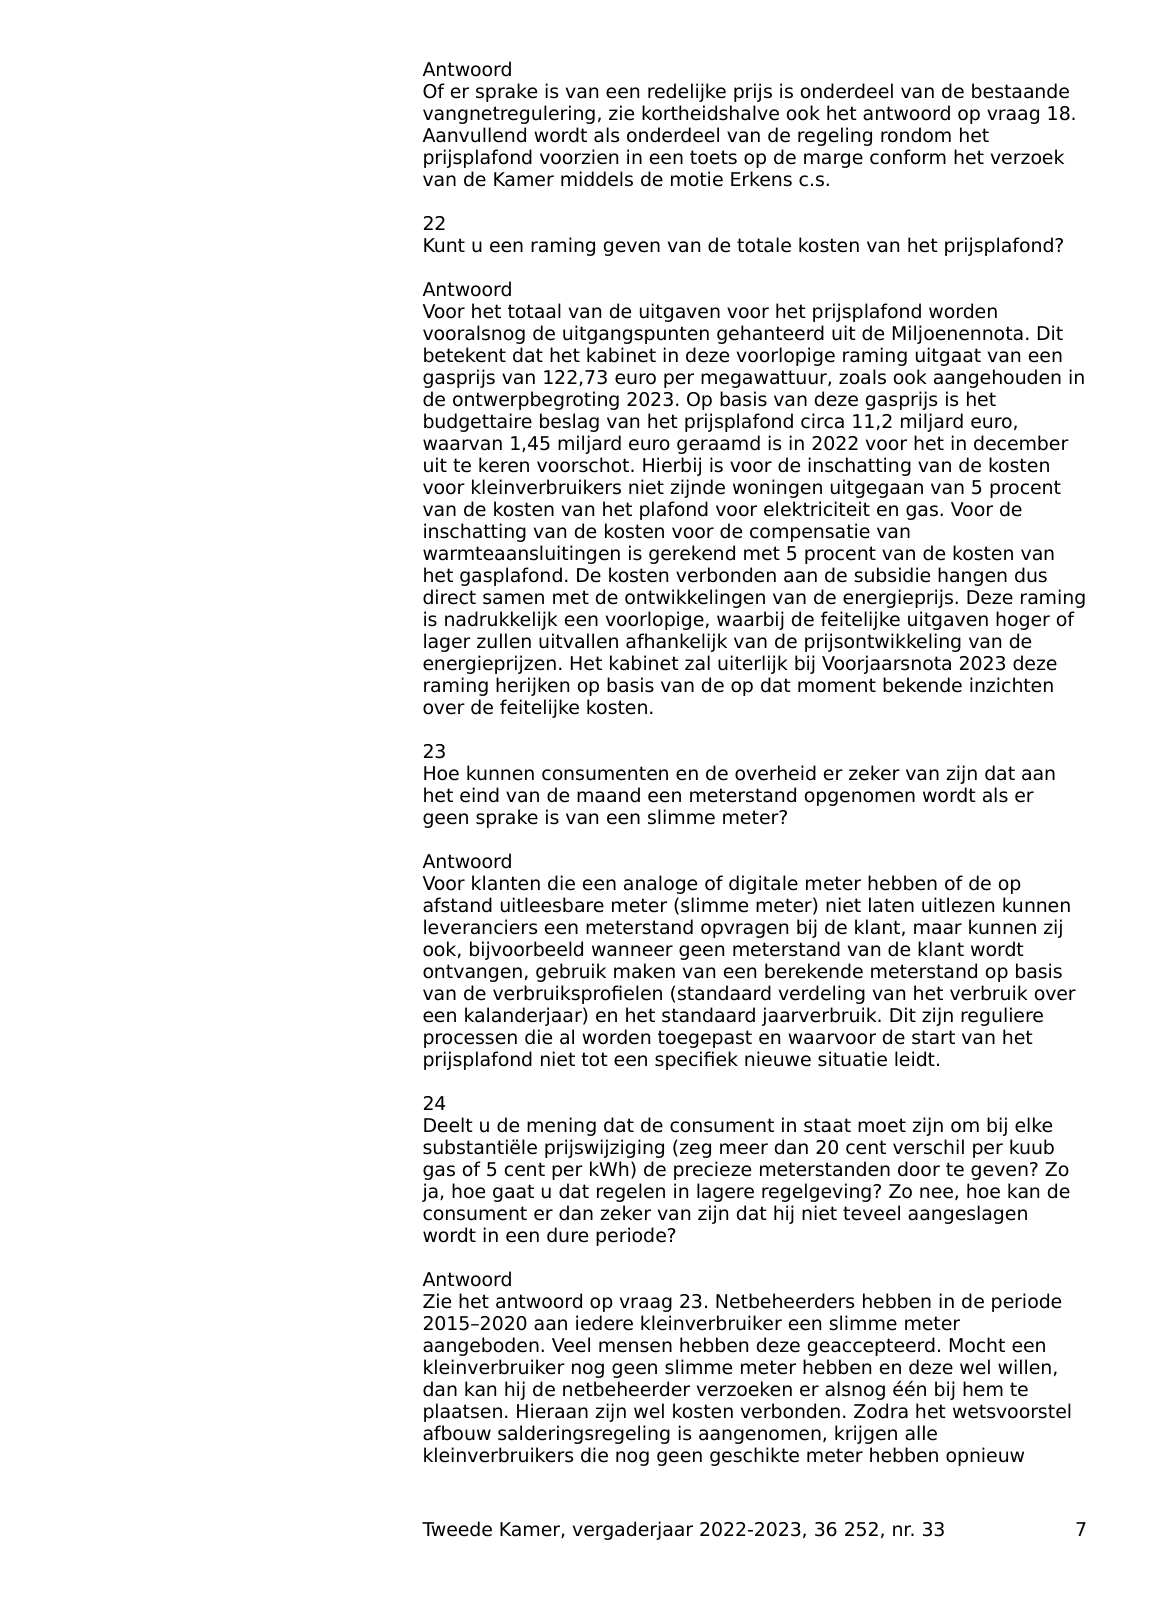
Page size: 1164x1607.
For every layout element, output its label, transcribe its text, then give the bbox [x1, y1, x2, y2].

text 23 [422, 741, 1087, 763]
text Antwoord [422, 59, 1087, 81]
text Deelt u de mening dat de consument in staat moet zijn om bij elke substantiële prijswijziging (zeg meer dan 20 cent verschil per kuub gas of 5 cent per kWh) de precieze meterstanden door te geven? Zo ja, hoe gaat u dat regelen in lagere regelgeving? Zo nee, hoe kan de consument er dan zeker van zijn dat hij niet teveel aangeslagen wordt in een dure periode? [422, 1115, 1087, 1247]
text Kunt u een raming geven van de totale kosten van het prijsplafond? [422, 235, 1087, 257]
text Voor het totaal van de uitgaven voor het prijsplafond worden vooralsnog de uitgangspunten gehanteerd uit de Miljoenennota. Dit betekent dat het kabinet in deze voorlopige raming uitgaat van een gasprijs van 122,73 euro per megawattuur, zoals ook aangehouden in de ontwerpbegroting 2023. Op basis van deze gasprijs is het budgettaire beslag van het prijsplafond circa 11,2 miljard euro, waarvan 1,45 miljard euro geraamd is in 2022 voor het in december uit te keren voorschot. Hierbij is voor de inschatting van de kosten voor kleinverbruikers niet zijnde woningen uitgegaan van 5 procent van de kosten van het plafond voor elektriciteit en gas. Voor de inschatting van de kosten voor de compensatie van warmteaansluitingen is gerekend met 5 procent van de kosten van het gasplafond. De kosten verbonden aan de subsidie hangen dus direct samen met de ontwikkelingen van de energieprijs. Deze raming is nadrukkelijk een voorlopige, waarbij de feitelijke uitgaven hoger of lager zullen uitvallen afhankelijk van de prijsontwikkeling van de energieprijzen. Het kabinet zal uiterlijk bij Voorjaarsnota 2023 deze raming herijken op basis van de op dat moment bekende inzichten over de feitelijke kosten. [422, 301, 1087, 719]
text Of er sprake is van een redelijke prijs is onderdeel van de bestaande vangnetregulering, zie kortheidshalve ook het antwoord op vraag 18. Aanvullend wordt als onderdeel van de regeling rondom het prijsplafond voorzien in een toets op de marge conform het verzoek van de Kamer middels de motie Erkens c.s. [422, 81, 1087, 191]
text Zie het antwoord op vraag 23. Netbeheerders hebben in de periode 2015–2020 aan iedere kleinverbruiker een slimme meter aangeboden. Veel mensen hebben deze geaccepteerd. Mocht een kleinverbruiker nog geen slimme meter hebben en deze wel willen, dan kan hij de netbeheerder verzoeken er alsnog één bij hem te plaatsen. Hieraan zijn wel kosten verbonden. Zodra het wetsvoorstel afbouw salderingsregeling is aangenomen, krijgen alle kleinverbruikers die nog geen geschikte meter hebben opnieuw [422, 1291, 1087, 1467]
text Hoe kunnen consumenten en de overheid er zeker van zijn dat aan het eind van de maand een meterstand opgenomen wordt als er geen sprake is van een slimme meter? [422, 763, 1087, 829]
text 24 [422, 1093, 1087, 1115]
text Antwoord [422, 279, 1087, 301]
text 22 [422, 213, 1087, 235]
text Antwoord [422, 1269, 1087, 1291]
text Voor klanten die een analoge of digitale meter hebben of de op afstand uitleesbare meter (slimme meter) niet laten uitlezen kunnen leveranciers een meterstand opvragen bij de klant, maar kunnen zij ook, bijvoorbeeld wanneer geen meterstand van de klant wordt ontvangen, gebruik maken van een berekende meterstand op basis van de verbruiksprofielen (standaard verdeling van het verbruik over een kalanderjaar) en het standaard jaarverbruik. Dit zijn reguliere processen die al worden toegepast en waarvoor de start van het prijsplafond niet tot een specifiek nieuwe situatie leidt. [422, 873, 1087, 1071]
text Antwoord [422, 851, 1087, 873]
